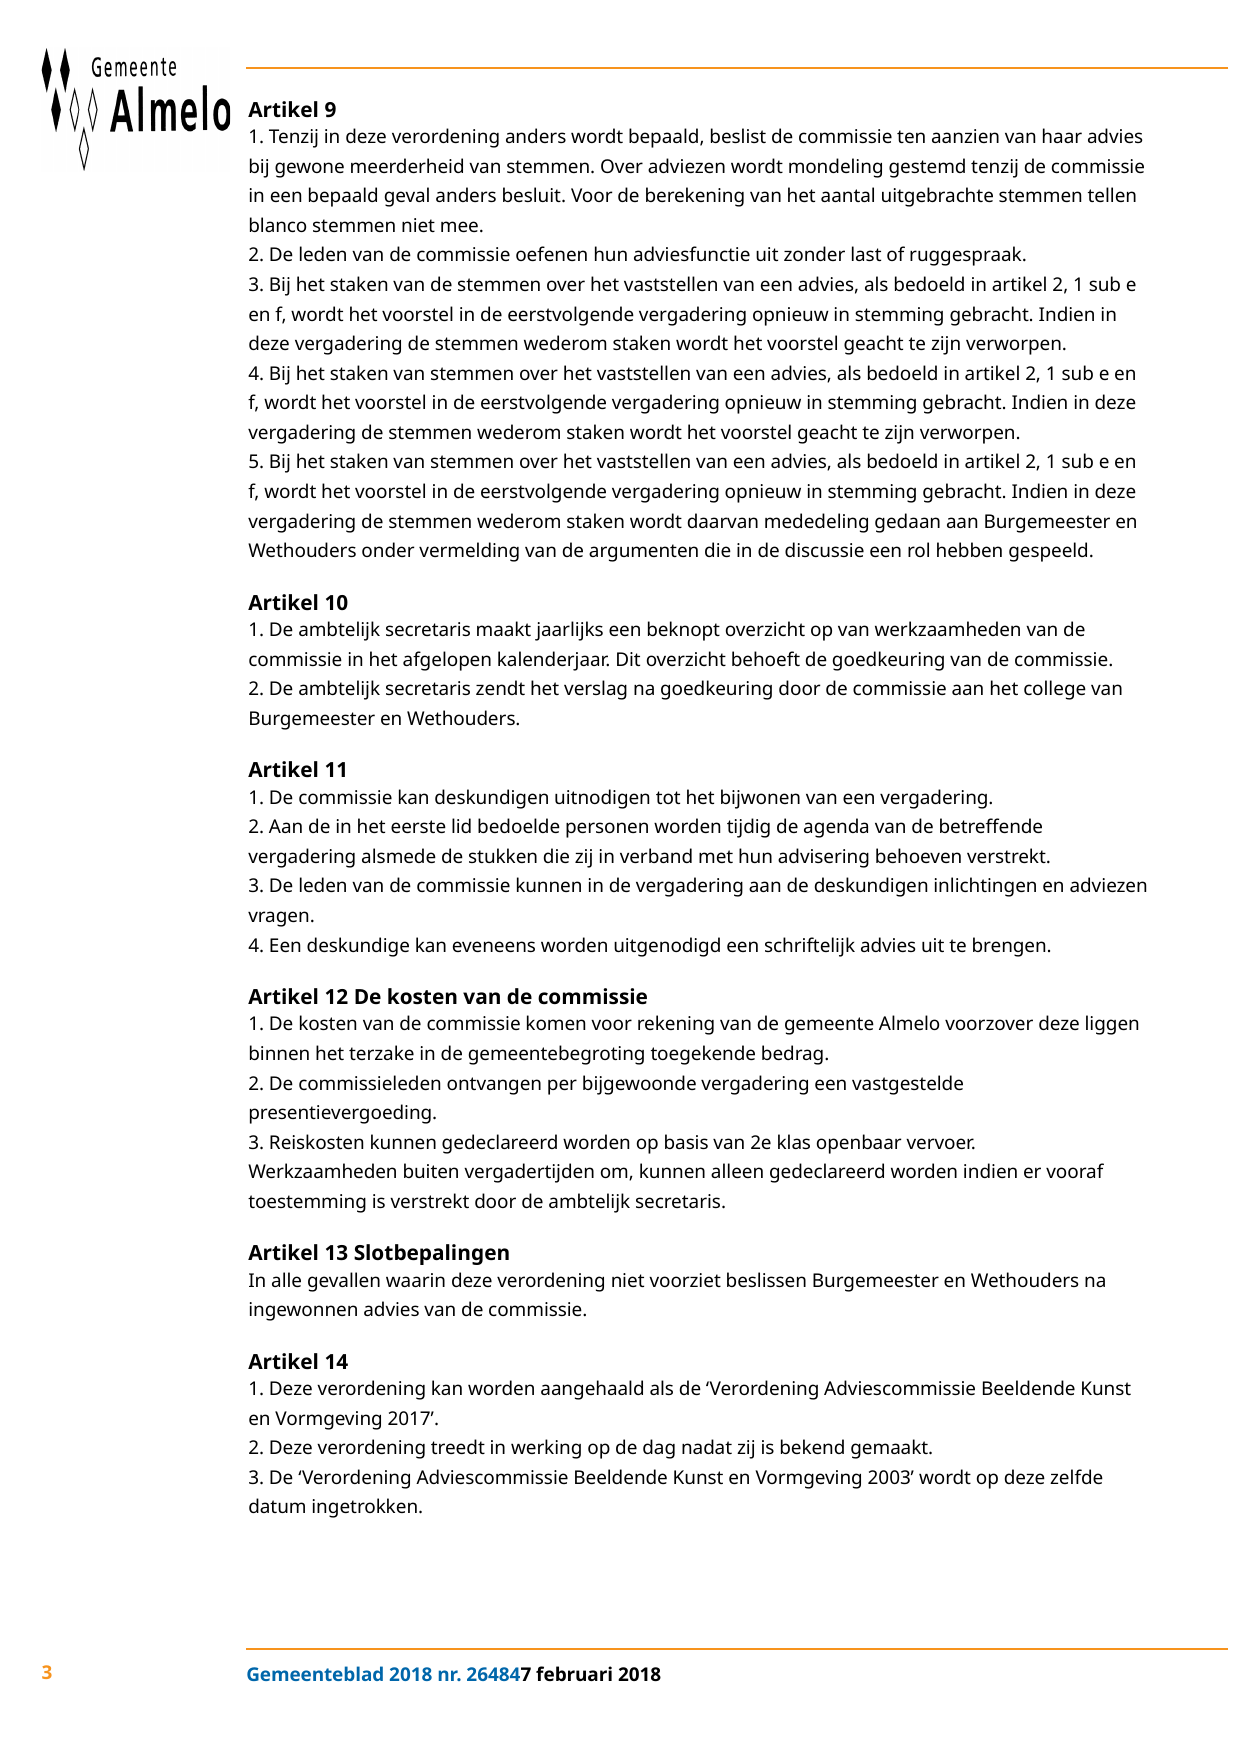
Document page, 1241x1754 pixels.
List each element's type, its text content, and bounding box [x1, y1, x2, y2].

text Artikel 9 [248, 95, 1152, 123]
text 2. De commissieleden ontvangen per bijgewoonde vergadering een vastgestelde presentievergoeding. [248, 1070, 1152, 1125]
text Artikel 13 Slotbepalingen [248, 1238, 1152, 1267]
text 3. De leden van de commissie kunnen in de vergadering aan de deskundigen inlichtingen en adviezen vragen. [248, 873, 1152, 928]
text Werkzaamheden buiten vergadertijden om, kunnen alleen gedeclareerd worden indien er vooraf toestemming is verstrekt door de ambtelijk secretaris. [248, 1158, 1152, 1214]
text Artikel 10 [248, 588, 1152, 616]
text 2. Deze verordening treedt in werking op de dag nadat zij is bekend gemaakt. [248, 1434, 1152, 1460]
text Artikel 12 De kosten van de commissie [248, 982, 1152, 1011]
text 1. Deze verordening kan worden aangehaald als de ‘Verordening Adviescommissie Beeldende Kunst en Vormgeving 2017’. [248, 1375, 1152, 1431]
text 1. De ambtelijk secretaris maakt jaarlijks een beknopt overzicht op van werkzaamheden van de commissie in het afgelopen kalenderjaar. Dit overzicht behoeft de goedkeuring van de commissie. [248, 616, 1152, 672]
picture [41, 47, 231, 172]
text In alle gevallen waarin deze verordening niet voorziet beslissen Burgemeester en Wethouders na ingewonnen advies van de commissie. [248, 1267, 1152, 1322]
text 3. Reiskosten kunnen gedeclareerd worden op basis van 2e klas openbaar vervoer. [248, 1129, 1152, 1155]
text 2. De leden van de commissie oefenen hun adviesfunctie uit zonder last of ruggespraak. [248, 242, 1152, 267]
text 2. De ambtelijk secretaris zendt het verslag na goedkeuring door de commissie aan het college van Burgemeester en Wethouders. [248, 675, 1152, 731]
text 1. De commissie kan deskundigen uitnodigen tot het bijwonen van een vergadering. [248, 784, 1152, 809]
text Artikel 11 [248, 755, 1152, 784]
text 3. Bij het staken van de stemmen over het vaststellen van een advies, als bedoeld in artikel 2, 1 sub e en f, wordt het voorstel in de eerstvolgende vergadering opnieuw in stemming gebracht. Indien in deze vergadering de stemmen wederom staken wordt het voorstel geacht te zijn verworpen. [248, 271, 1152, 356]
text Artikel 14 [248, 1347, 1152, 1375]
text 1. De kosten van de commissie komen voor rekening van de gemeente Almelo voorzover deze liggen binnen het terzake in de gemeentebegroting toegekende bedrag. [248, 1011, 1152, 1066]
text 2. Aan de in het eerste lid bedoelde personen worden tijdig de agenda van de betreffende vergadering alsmede de stukken die zij in verband met hun advisering behoeven verstrekt. [248, 813, 1152, 869]
text 4. Een deskundige kan eveneens worden uitgenodigd een schriftelijk advies uit te brengen. [248, 932, 1152, 957]
text 4. Bij het staken van stemmen over het vaststellen van een advies, als bedoeld in artikel 2, 1 sub e en f, wordt het voorstel in de eerstvolgende vergadering opnieuw in stemming gebracht. Indien in deze vergadering de stemmen wederom staken wordt het voorstel geacht te zijn verworpen. [248, 360, 1152, 445]
text 3. De ‘Verordening Adviescommissie Beeldende Kunst en Vormgeving 2003’ wordt op deze zelfde datum ingetrokken. [248, 1464, 1152, 1519]
text 1. Tenzij in deze verordening anders wordt bepaald, beslist de commissie ten aanzien van haar advies bij gewone meerderheid van stemmen. Over adviezen wordt mondeling gestemd tenzij de commissie in een bepaald geval anders besluit. Voor de berekening van het aantal uitgebrachte stemmen tellen blanco stemmen niet mee. [248, 123, 1152, 238]
text 5. Bij het staken van stemmen over het vaststellen van een advies, als bedoeld in artikel 2, 1 sub e en f, wordt het voorstel in de eerstvolgende vergadering opnieuw in stemming gebracht. Indien in deze vergadering de stemmen wederom staken wordt daarvan mededeling gedaan aan Burgemeester en Wethouders onder vermelding van de argumenten die in de discussie een rol hebben gespeeld. [248, 449, 1152, 563]
